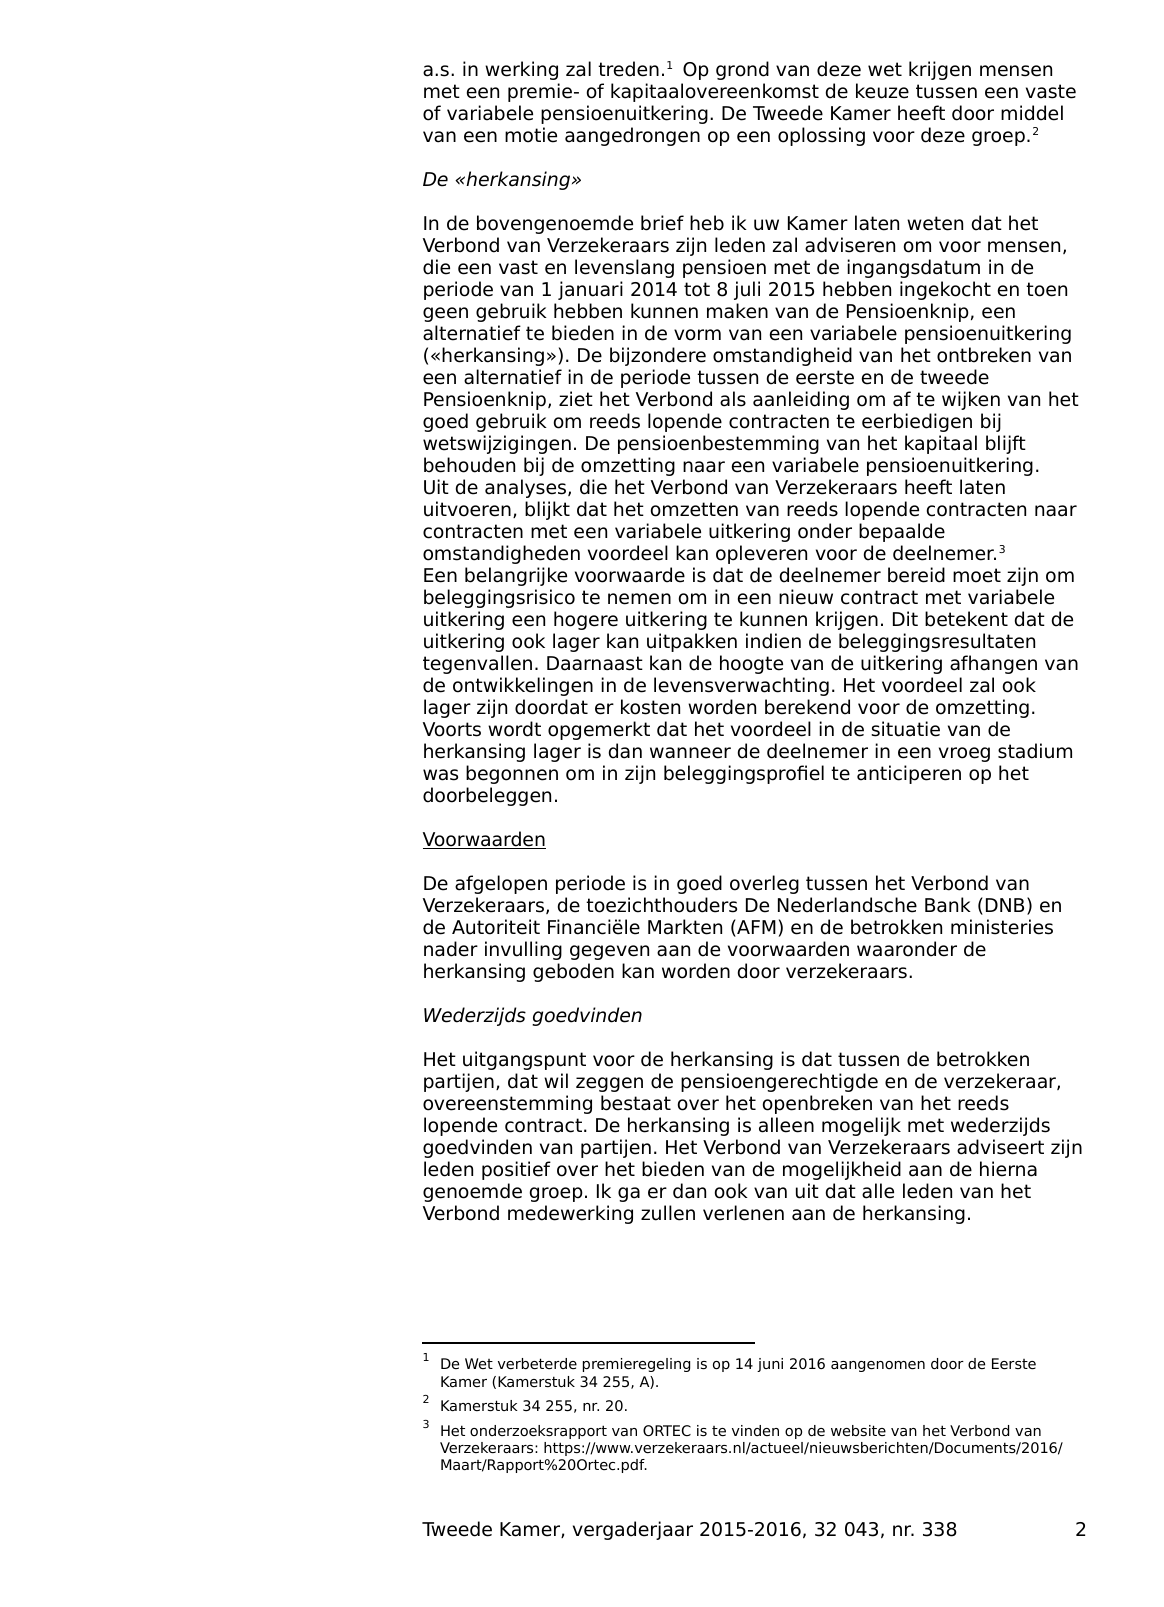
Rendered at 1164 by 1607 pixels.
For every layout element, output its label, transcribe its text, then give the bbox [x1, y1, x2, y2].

text De afgelopen periode is in goed overleg tussen het Verbond van Verzekeraars, de toezichthouders De Nederlandsche Bank (DNB) en de Autoriteit Financiële Markten (AFM) en de betrokken ministeries nader invulling gegeven aan de voorwaarden waaronder de herkansing geboden kan worden door verzekeraars. [422, 873, 1087, 983]
text Een belangrijke voorwaarde is dat de deelnemer bereid moet zijn om beleggingsrisico te nemen om in een nieuw contract met variabele uitkering een hogere uitkering te kunnen krijgen. Dit betekent dat de uitkering ook lager kan uitpakken indien de beleggingsresultaten tegenvallen. Daarnaast kan de hoogte van de uitkering afhangen van de ontwikkelingen in de levensverwachting. Het voordeel zal ook lager zijn doordat er kosten worden berekend voor de omzetting. Voorts wordt opgemerkt dat het voordeel in de situatie van de herkansing lager is dan wanneer de deelnemer in een vroeg stadium was begonnen om in zijn beleggingsprofiel te anticiperen op het doorbeleggen. [422, 565, 1087, 807]
text Uit de analyses, die het Verbond van Verzekeraars heeft laten uitvoeren, blijkt dat het omzetten van reeds lopende contracten naar contracten met een variabele uitkering onder bepaalde omstandigheden voordeel kan opleveren voor de deelnemer. [422, 477, 1087, 565]
text De Wet verbeterde premieregeling is op 14 juni 2016 aangenomen door de Eerste Kamer (Kamerstuk 34 255, A). [422, 1352, 1087, 1391]
text Het uitgangspunt voor de herkansing is dat tussen de betrokken partijen, dat wil zeggen de pensioengerechtigde en de verzekeraar, overeenstemming bestaat over het openbreken van het reeds lopende contract. De herkansing is alleen mogelijk met wederzijds goedvinden van partijen. Het Verbond van Verzekeraars adviseert zijn leden positief over het bieden van de mogelijkheid aan de hierna genoemde groep. Ik ga er dan ook van uit dat alle leden van het Verbond medewerking zullen verlenen aan de herkansing. [422, 1049, 1087, 1225]
subtitle Voorwaarden [422, 829, 1087, 851]
subtitle De «herkansing» [422, 169, 1087, 191]
text Het onderzoeksrapport van ORTEC is te vinden op de website van het Verbond van Verzekeraars: https://www.verzekeraars.nl/actueel/nieuwsberichten/Documents/2016/Maart/Rapport%20Ortec.pdf. [422, 1418, 1087, 1474]
text In de bovengenoemde brief heb ik uw Kamer laten weten dat het Verbond van Verzekeraars zijn leden zal adviseren om voor mensen, die een vast en levenslang pensioen met de ingangsdatum in de periode van 1 januari 2014 tot 8 juli 2015 hebben ingekocht en toen geen gebruik hebben kunnen maken van de Pensioenknip, een alternatief te bieden in de vorm van een variabele pensioenuitkering («herkansing»). De bijzondere omstandigheid van het ontbreken van een alternatief in de periode tussen de eerste en de tweede Pensioenknip, ziet het Verbond als aanleiding om af te wijken van het goed gebruik om reeds lopende contracten te eerbiedigen bij wetswijzigingen. De pensioenbestemming van het kapitaal blijft behouden bij de omzetting naar een variabele pensioenuitkering. [422, 213, 1087, 477]
text a.s. in werking zal treden. Op grond van deze wet krijgen mensen met een premie- of kapitaalovereenkomst de keuze tussen een vaste of variabele pensioenuitkering. De Tweede Kamer heeft door middel van een motie aangedrongen op een oplossing voor deze groep. [422, 59, 1087, 147]
subtitle Wederzijds goedvinden [422, 1005, 1087, 1027]
text Kamerstuk 34 255, nr. 20. [422, 1393, 1087, 1416]
